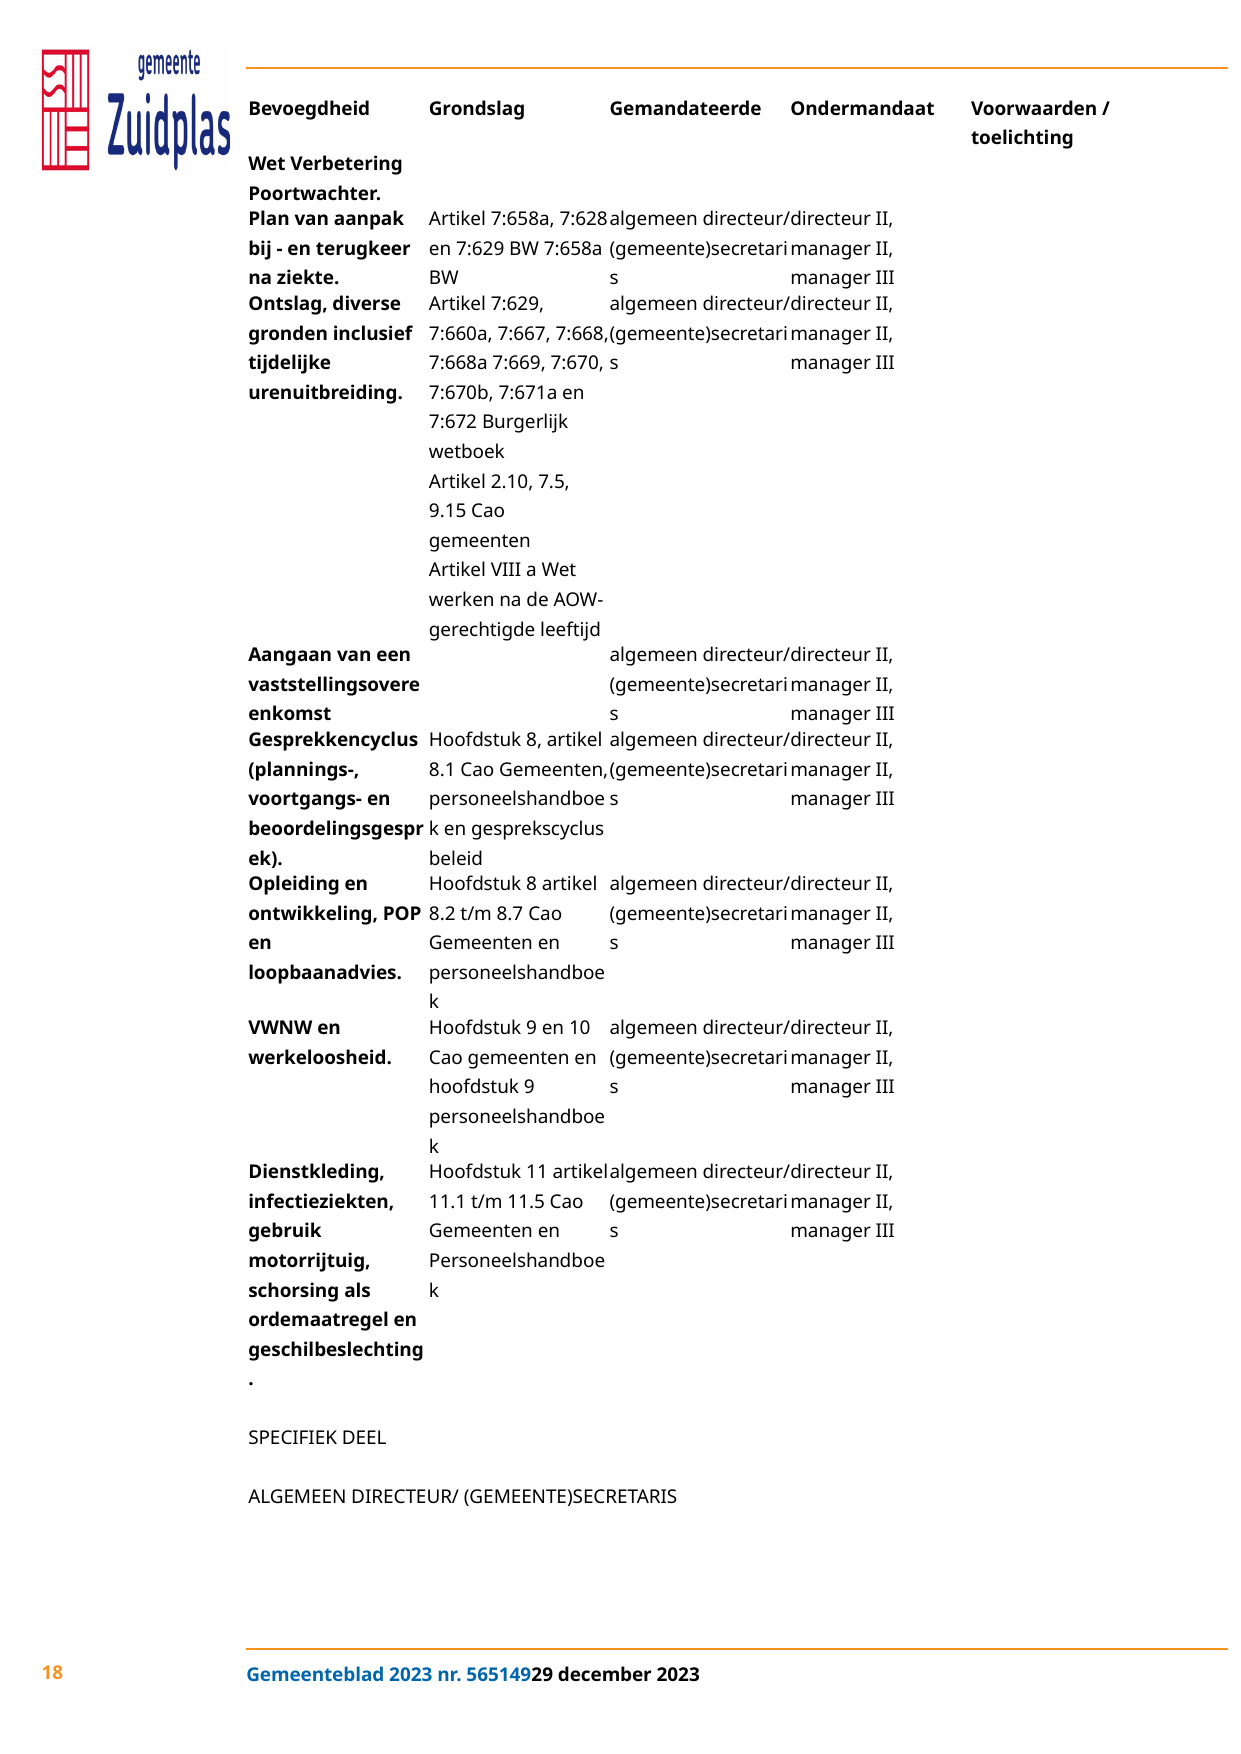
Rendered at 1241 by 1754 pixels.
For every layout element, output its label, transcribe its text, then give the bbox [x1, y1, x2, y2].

table_cell Wet Verbetering Poortwachter. [248, 150, 429, 205]
text ALGEMEEN DIRECTEUR/ (GEMEENTE)SECRETARIS [248, 1483, 1152, 1509]
table_cell Gesprekkencyclus (plannings-, voortgangs- en beoordelingsgesprek). [248, 726, 429, 870]
table_cell algemeen directeur/ (gemeente)secretaris [609, 641, 790, 726]
table_cell Ontslag, diverse gronden inclusief tijdelijke urenuitbreiding. [248, 290, 429, 641]
table_header Grondslag [429, 95, 609, 150]
table_cell directeur II, manager II, manager III [790, 205, 971, 290]
table_cell [971, 1015, 1152, 1158]
table_header Gemandateerde [609, 95, 790, 150]
table_cell Dienstkleding, infectieziekten, gebruik motorrijtuig, schorsing als ordemaatregel en geschilbeslechting. [248, 1159, 429, 1391]
table_cell Aangaan van een vaststellingsovereenkomst [248, 641, 429, 726]
table_cell [971, 1159, 1152, 1391]
table_cell [971, 205, 1152, 290]
table_header Bevoegdheid [248, 95, 429, 150]
table_cell [971, 641, 1152, 726]
table_cell directeur II, manager II, manager III [790, 1159, 971, 1391]
table_cell directeur II, manager II, manager III [790, 1015, 971, 1158]
table_cell [429, 150, 609, 205]
table_cell [429, 641, 609, 726]
table_cell Plan van aanpak bij - en terugkeer na ziekte. [248, 205, 429, 290]
table_cell algemeen directeur/ (gemeente)secretaris [609, 1015, 790, 1158]
table_header Voorwaarden / toelichting [971, 95, 1152, 150]
table_cell [971, 870, 1152, 1014]
table_header Ondermandaat [790, 95, 971, 150]
table_cell directeur II, manager II, manager III [790, 726, 971, 870]
table_cell algemeen directeur/ (gemeente)secretaris [609, 1159, 790, 1391]
table_cell Artikel 7:629, 7:660a, 7:667, 7:668, 7:668a 7:669, 7:670, 7:670b, 7:671a en 7:672 Burgerlijk wetboek Artikel 2.10, 7.5, 9.15 Cao gemeenten Artikel VIII a Wet werken na de AOW-gerechtigde leeftijd [429, 290, 609, 641]
table_cell Opleiding en ontwikkeling, POP en loopbaanadvies. [248, 870, 429, 1014]
table_cell Hoofdstuk 8, artikel 8.1 Cao Gemeenten, personeelshandboek en gesprekscyclus beleid [429, 726, 609, 870]
table_cell Hoofdstuk 8 artikel 8.2 t/m 8.7 Cao Gemeenten en personeelshandboek [429, 870, 609, 1014]
table_cell [790, 150, 971, 205]
table_cell Artikel 7:658a, 7:628 en 7:629 BW 7:658a BW [429, 205, 609, 290]
table_cell directeur II, manager II, manager III [790, 870, 971, 1014]
table_cell algemeen directeur/ (gemeente)secretaris [609, 290, 790, 641]
table_cell algemeen directeur/ (gemeente)secretaris [609, 205, 790, 290]
table_cell algemeen directeur/ (gemeente)secretaris [609, 870, 790, 1014]
table_cell algemeen directeur/ (gemeente)secretaris [609, 726, 790, 870]
table_cell VWNW en werkeloosheid. [248, 1015, 429, 1158]
table_cell Hoofdstuk 11 artikel 11.1 t/m 11.5 Cao Gemeenten en Personeelshandboek [429, 1159, 609, 1391]
table_cell [971, 726, 1152, 870]
table_cell [609, 150, 790, 205]
table_cell [971, 290, 1152, 641]
table_cell directeur II, manager II, manager III [790, 641, 971, 726]
table_cell Hoofdstuk 9 en 10 Cao gemeenten en hoofdstuk 9 personeelshandboek [429, 1015, 609, 1158]
table_cell [971, 150, 1152, 205]
text SPECIFIEK DEEL [248, 1424, 1152, 1450]
table_cell directeur II, manager II, manager III [790, 290, 971, 641]
picture [41, 47, 231, 172]
